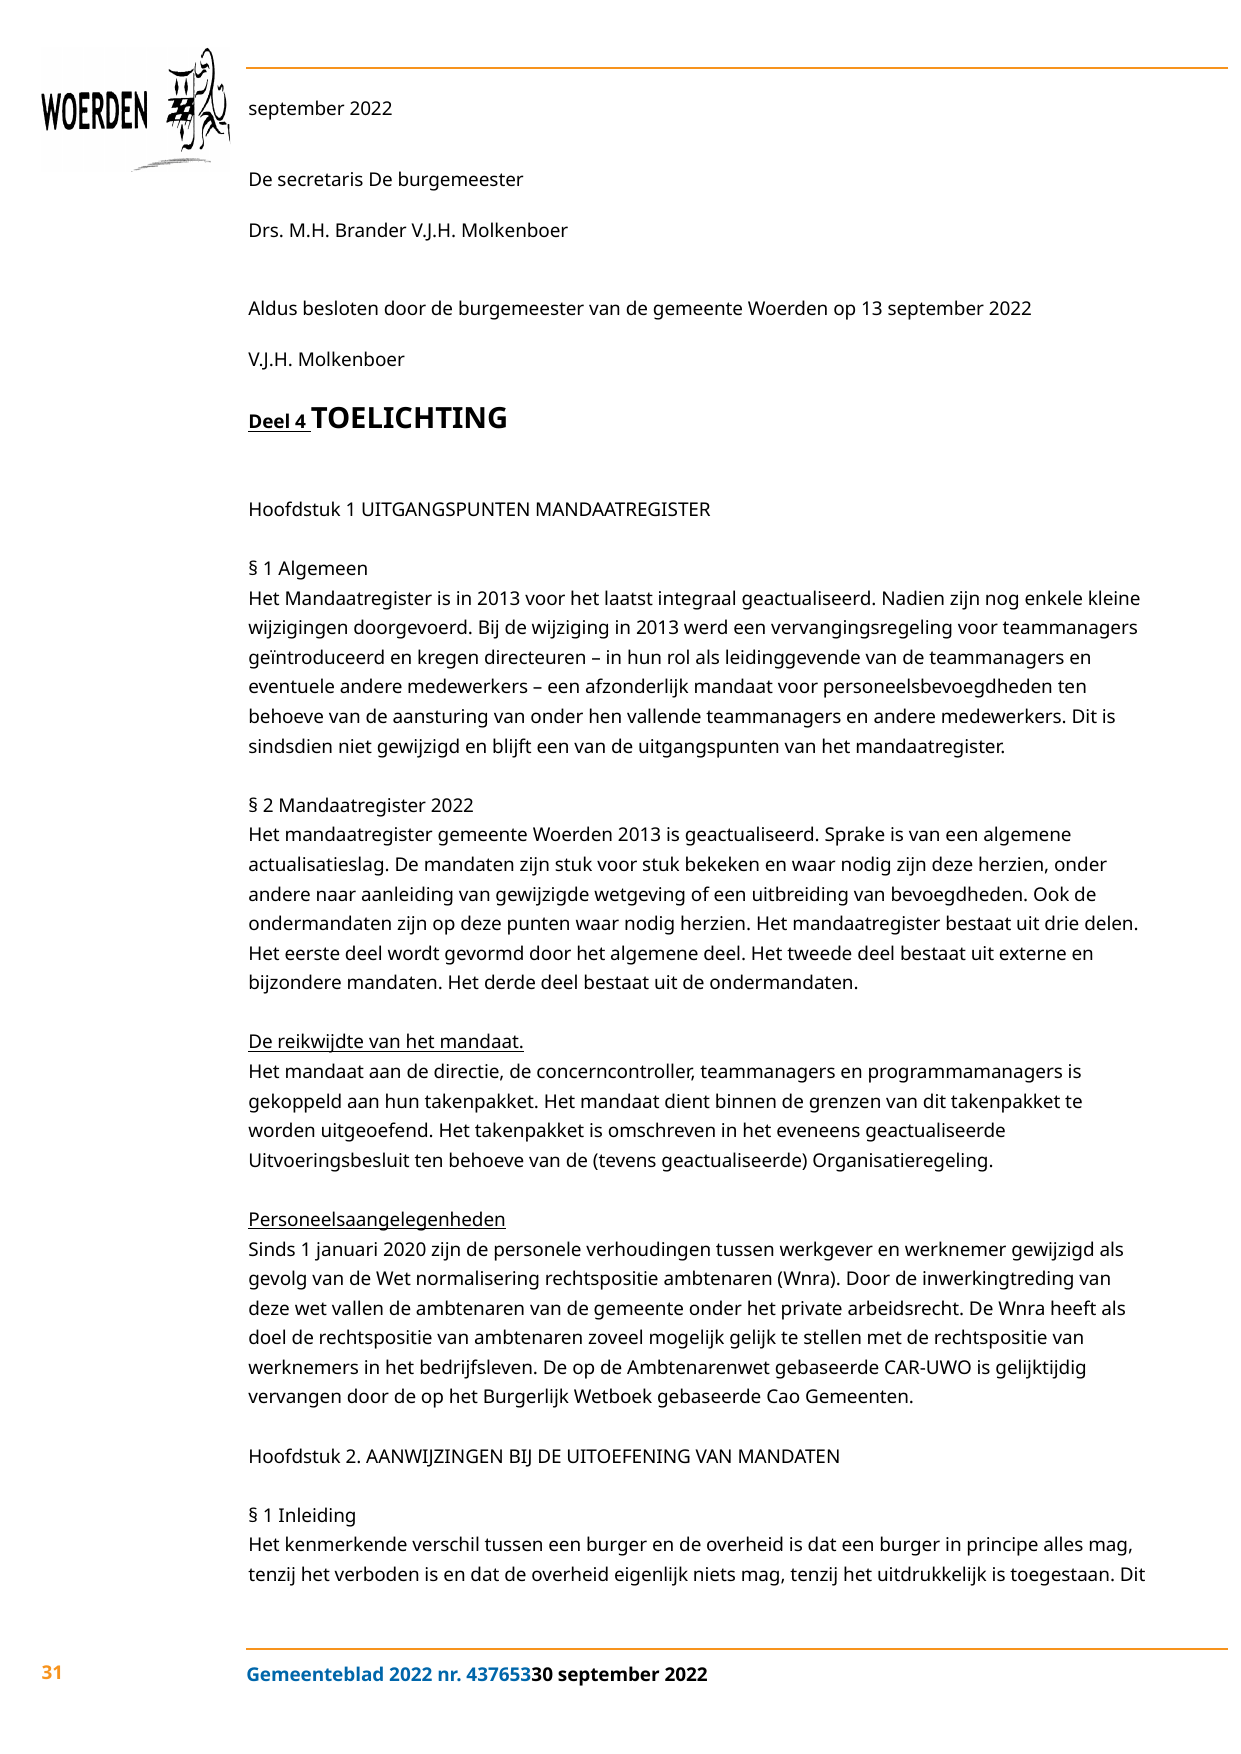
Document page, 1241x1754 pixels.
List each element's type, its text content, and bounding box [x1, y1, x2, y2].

picture [41, 47, 231, 172]
text Hoofdstuk 1 UITGANGSPUNTEN MANDAATREGISTER [248, 496, 1152, 522]
text Aldus besloten door de burgemeester van de gemeente Woerden op 13 september 2022 [248, 295, 1152, 321]
text De reikwijdte van het mandaat. [248, 1029, 1152, 1054]
text Sinds 1 januari 2020 zijn de personele verhoudingen tussen werkgever en werknemer gewijzigd als gevolg van de Wet normalisering rechtspositie ambtenaren (Wnra). Door de inwerkingtreding van deze wet vallen de ambtenaren van de gemeente onder het private arbeidsrecht. De Wnra heeft als doel de rechtspositie van ambtenaren zoveel mogelijk gelijk te stellen met de rechtspositie van werknemers in het bedrijfsleven. De op de Ambtenarenwet gebaseerde CAR-UWO is gelijktijdig vervangen door de op het Burgerlijk Wetboek gebaseerde Cao Gemeenten. [248, 1236, 1152, 1409]
text Drs. M.H. Brander V.J.H. Molkenboer [248, 218, 1152, 243]
text Personeelsaangelegenheden [248, 1206, 1152, 1232]
text Het Mandaatregister is in 2013 voor het laatst integraal geactualiseerd. Nadien zijn nog enkele kleine wijzigingen doorgevoerd. Bij de wijziging in 2013 werd een vervangingsregeling voor teammanagers geïntroduceerd en kregen directeuren – in hun rol als leidinggevende van de teammanagers en eventuele andere medewerkers – een afzonderlijk mandaat voor personeelsbevoegdheden ten behoeve van de aansturing van onder hen vallende teammanagers en andere medewerkers. Dit is sindsdien niet gewijzigd en blijft een van de uitgangspunten van het mandaatregister. [248, 585, 1152, 758]
text V.J.H. Molkenboer [248, 346, 1152, 372]
text § 1 Inleiding [248, 1502, 1152, 1528]
text Het mandaat aan de directie, de concerncontroller, teammanagers en programmamanagers is gekoppeld aan hun takenpakket. Het mandaat dient binnen de grenzen van dit takenpakket te worden uitgeoefend. Het takenpakket is omschreven in het eveneens geactualiseerde Uitvoeringsbesluit ten behoeve van de (tevens geactualiseerde) Organisatieregeling. [248, 1058, 1152, 1173]
text Hoofdstuk 2. AANWIJZINGEN BIJ DE UITOEFENING VAN MANDATEN [248, 1443, 1152, 1468]
text De secretaris De burgemeester [248, 166, 1152, 192]
text Deel 4 TOELICHTING [248, 398, 1152, 437]
text september 2022 [248, 95, 1152, 121]
text § 1 Algemeen [248, 555, 1152, 581]
text Het mandaatregister gemeente Woerden 2013 is geactualiseerd. Sprake is van een algemene actualisatieslag. De mandaten zijn stuk voor stuk bekeken en waar nodig zijn deze herzien, onder andere naar aanleiding van gewijzigde wetgeving of een uitbreiding van bevoegdheden. Ook de ondermandaten zijn op deze punten waar nodig herzien. Het mandaatregister bestaat uit drie delen. Het eerste deel wordt gevormd door het algemene deel. Het tweede deel bestaat uit externe en bijzondere mandaten. Het derde deel bestaat uit de ondermandaten. [248, 822, 1152, 995]
text § 2 Mandaatregister 2022 [248, 792, 1152, 818]
text Het kenmerkende verschil tussen een burger en de overheid is dat een burger in principe alles mag, tenzij het verboden is en dat de overheid eigenlijk niets mag, tenzij het uitdrukkelijk is toegestaan. Dit [248, 1532, 1152, 1587]
